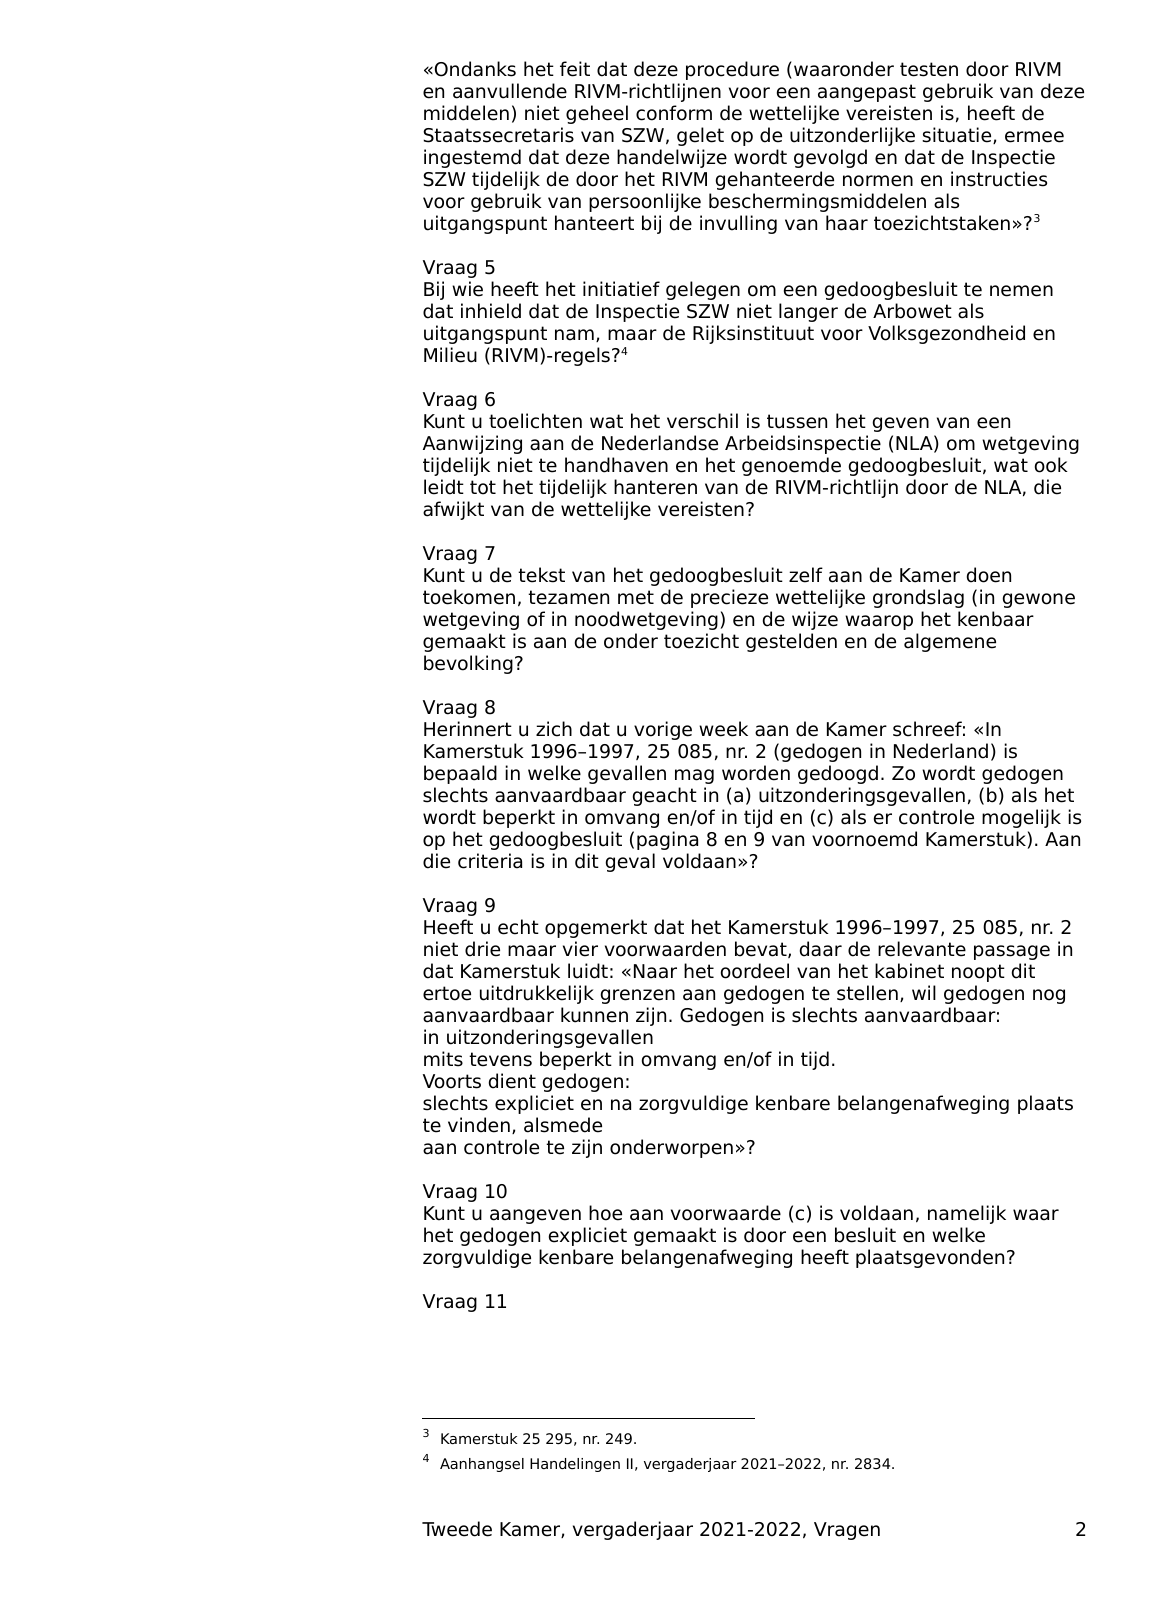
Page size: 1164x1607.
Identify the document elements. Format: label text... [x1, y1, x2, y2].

text Vraag 9 [422, 895, 1087, 917]
text Vraag 10 [422, 1181, 1087, 1203]
text Kunt u toelichten wat het verschil is tussen het geven van een Aanwijzing aan de Nederlandse Arbeidsinspectie (NLA) om wetgeving tijdelijk niet te handhaven en het genoemde gedoogbesluit, wat ook leidt tot het tijdelijk hanteren van de RIVM-richtlijn door de NLA, die afwijkt van de wettelijke vereisten? [422, 411, 1087, 521]
text Aanhangsel Handelingen II, vergaderjaar 2021–2022, nr. 2834. [422, 1452, 1087, 1474]
text Vraag 11 [422, 1291, 1087, 1313]
text Vraag 6 [422, 389, 1087, 411]
text mits tevens beperkt in omvang en/of in tijd. [422, 1049, 1087, 1071]
text in uitzonderingsgevallen [422, 1027, 1087, 1049]
text Herinnert u zich dat u vorige week aan de Kamer schreef: «In Kamerstuk 1996–1997, 25 085, nr. 2 (gedogen in Nederland) is bepaald in welke gevallen mag worden gedoogd. Zo wordt gedogen slechts aanvaardbaar geacht in (a) uitzonderingsgevallen, (b) als het wordt beperkt in omvang en/of in tijd en (c) als er controle mogelijk is op het gedoogbesluit (pagina 8 en 9 van voornoemd Kamerstuk). Aan die criteria is in dit geval voldaan»? [422, 719, 1087, 873]
text Voorts dient gedogen: [422, 1071, 1087, 1093]
text Kamerstuk 25 295, nr. 249. [422, 1427, 1087, 1449]
text slechts expliciet en na zorgvuldige kenbare belangenafweging plaats te vinden, alsmede [422, 1093, 1087, 1137]
text Bij wie heeft het initiatief gelegen om een gedoogbesluit te nemen dat inhield dat de Inspectie SZW niet langer de Arbowet als uitgangspunt nam, maar de Rijksinstituut voor Volksgezondheid en Milieu (RIVM)-regels? [422, 279, 1087, 367]
text Heeft u echt opgemerkt dat het Kamerstuk 1996–1997, 25 085, nr. 2 niet drie maar vier voorwaarden bevat, daar de relevante passage in dat Kamerstuk luidt: «Naar het oordeel van het kabinet noopt dit ertoe uitdrukkelijk grenzen aan gedogen te stellen, wil gedogen nog aanvaardbaar kunnen zijn. Gedogen is slechts aanvaardbaar: [422, 917, 1087, 1027]
text Vraag 8 [422, 697, 1087, 719]
text aan controle te zijn onderworpen»? [422, 1137, 1087, 1159]
text Vraag 7 [422, 543, 1087, 565]
text Kunt u aangeven hoe aan voorwaarde (c) is voldaan, namelijk waar het gedogen expliciet gemaakt is door een besluit en welke zorgvuldige kenbare belangenafweging heeft plaatsgevonden? [422, 1203, 1087, 1269]
text Vraag 5 [422, 257, 1087, 279]
text Kunt u de tekst van het gedoogbesluit zelf aan de Kamer doen toekomen, tezamen met de precieze wettelijke grondslag (in gewone wetgeving of in noodwetgeving) en de wijze waarop het kenbaar gemaakt is aan de onder toezicht gestelden en de algemene bevolking? [422, 565, 1087, 675]
text «Ondanks het feit dat deze procedure (waaronder testen door RIVM en aanvullende RIVM-richtlijnen voor een aangepast gebruik van deze middelen) niet geheel conform de wettelijke vereisten is, heeft de Staatssecretaris van SZW, gelet op de uitzonderlijke situatie, ermee ingestemd dat deze handelwijze wordt gevolgd en dat de Inspectie SZW tijdelijk de door het RIVM gehanteerde normen en instructies voor gebruik van persoonlijke beschermingsmiddelen als uitgangspunt hanteert bij de invulling van haar toezichtstaken»? [422, 59, 1087, 235]
